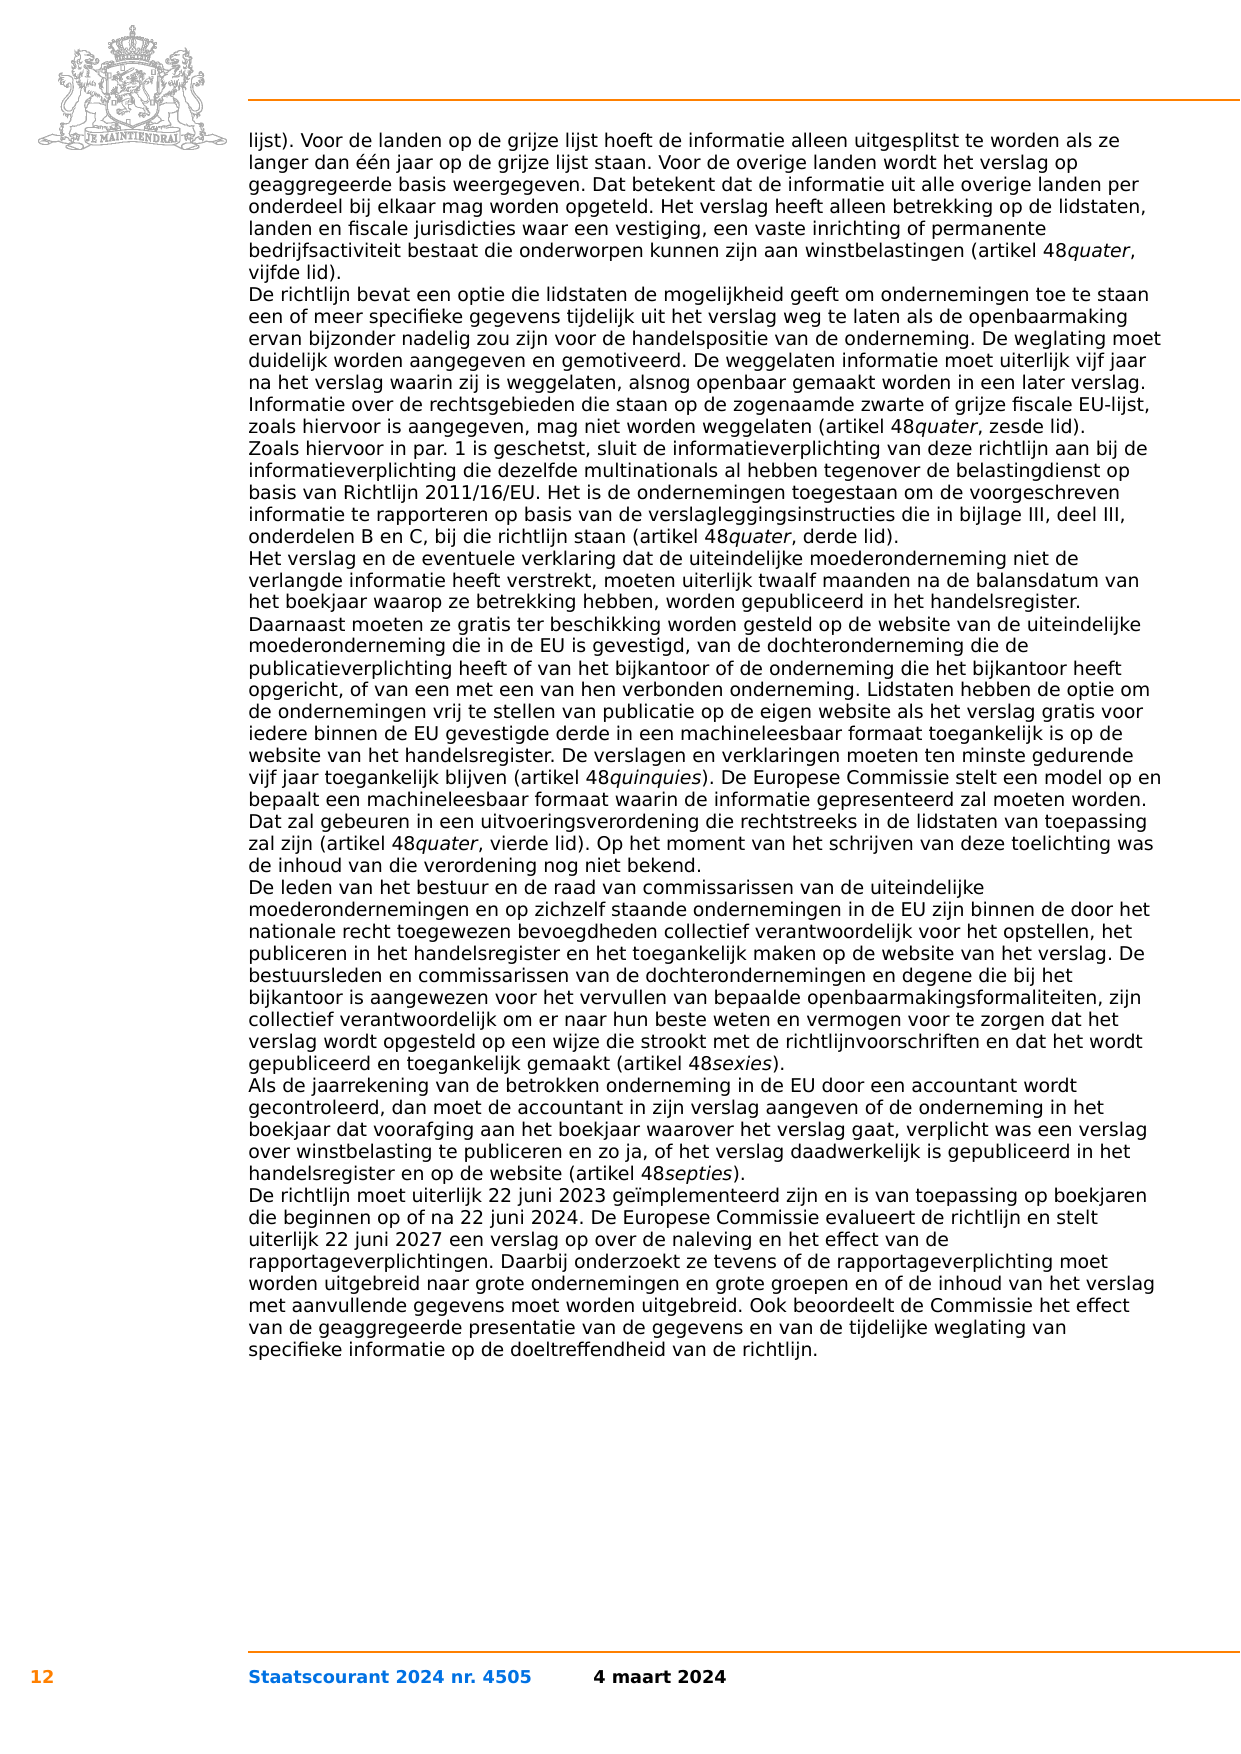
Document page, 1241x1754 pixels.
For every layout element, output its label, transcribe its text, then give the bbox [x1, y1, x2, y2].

text Zoals hiervoor in par. 1 is geschetst, sluit de informatieverplichting van deze richtlijn aan bij de informatieverplichting die dezelfde multinationals al hebben tegenover de belastingdienst op basis van Richtlijn 2011/16/EU. Het is de ondernemingen toegestaan om de voorgeschreven informatie te rapporteren op basis van de verslagleggingsinstructies die in bijlage III, deel III, onderdelen B en C, bij die richtlijn staan (artikel 48quater, derde lid). [248, 438, 1163, 547]
text De leden van het bestuur en de raad van commissarissen van de uiteindelijke moederondernemingen en op zichzelf staande ondernemingen in de EU zijn binnen de door het nationale recht toegewezen bevoegdheden collectief verantwoordelijk voor het opstellen, het publiceren in het handelsregister en het toegankelijk maken op de website van het verslag. De bestuursleden en commissarissen van de dochterondernemingen en degene die bij het bijkantoor is aangewezen voor het vervullen van bepaalde openbaarmakingsformaliteiten, zijn collectief verantwoordelijk om er naar hun beste weten en vermogen voor te zorgen dat het verslag wordt opgesteld op een wijze die strookt met de richtlijnvoorschriften en dat het wordt gepubliceerd en toegankelijk gemaakt (artikel 48sexies). [248, 877, 1163, 1075]
text Het verslag en de eventuele verklaring dat de uiteindelijke moederonderneming niet de verlangde informatie heeft verstrekt, moeten uiterlijk twaalf maanden na de balansdatum van het boekjaar waarop ze betrekking hebben, worden gepubliceerd in het handelsregister. Daarnaast moeten ze gratis ter beschikking worden gesteld op de website van de uiteindelijke moederonderneming die in de EU is gevestigd, van de dochteronderneming die de publicatieverplichting heeft of van het bijkantoor of de onderneming die het bijkantoor heeft opgericht, of van een met een van hen verbonden onderneming. Lidstaten hebben de optie om de ondernemingen vrij te stellen van publicatie op de eigen website als het verslag gratis voor iedere binnen de EU gevestigde derde in een machineleesbaar formaat toegankelijk is op de website van het handelsregister. De verslagen en verklaringen moeten ten minste gedurende vijf jaar toegankelijk blijven (artikel 48quinquies). De Europese Commissie stelt een model op en bepaalt een machineleesbaar formaat waarin de informatie gepresenteerd zal moeten worden. Dat zal gebeuren in een uitvoeringsverordening die rechtstreeks in de lidstaten van toepassing zal zijn (artikel 48quater, vierde lid). Op het moment van het schrijven van deze toelichting was de inhoud van die verordening nog niet bekend. [248, 547, 1163, 877]
text De richtlijn bevat een optie die lidstaten de mogelijkheid geeft om ondernemingen toe te staan een of meer specifieke gegevens tijdelijk uit het verslag weg te laten als de openbaarmaking ervan bijzonder nadelig zou zijn voor de handelspositie van de onderneming. De weglating moet duidelijk worden aangegeven en gemotiveerd. De weggelaten informatie moet uiterlijk vijf jaar na het verslag waarin zij is weggelaten, alsnog openbaar gemaakt worden in een later verslag. Informatie over de rechtsgebieden die staan op de zogenaamde zwarte of grijze fiscale EU-lijst, zoals hiervoor is aangegeven, mag niet worden weggelaten (artikel 48quater, zesde lid). [248, 284, 1163, 438]
text Als de jaarrekening van de betrokken onderneming in de EU door een accountant wordt gecontroleerd, dan moet de accountant in zijn verslag aangeven of de onderneming in het boekjaar dat voorafging aan het boekjaar waarover het verslag gaat, verplicht was een verslag over winstbelasting te publiceren en zo ja, of het verslag daadwerkelijk is gepubliceerd in het handelsregister en op de website (artikel 48septies). [248, 1075, 1163, 1185]
text De richtlijn moet uiterlijk 22 juni 2023 geïmplementeerd zijn en is van toepassing op boekjaren die beginnen op of na 22 juni 2024. De Europese Commissie evalueert de richtlijn en stelt uiterlijk 22 juni 2027 een verslag op over de naleving en het effect van de rapportageverplichtingen. Daarbij onderzoekt ze tevens of de rapportageverplichting moet worden uitgebreid naar grote ondernemingen en grote groepen en of de inhoud van het verslag met aanvullende gegevens moet worden uitgebreid. Ook beoordeelt de Commissie het effect van de geaggregeerde presentatie van de gegevens en van de tijdelijke weglating van specifieke informatie op de doeltreffendheid van de richtlijn. [248, 1185, 1163, 1361]
text lijst). Voor de landen op de grijze lijst hoeft de informatie alleen uitgesplitst te worden als ze langer dan één jaar op de grijze lijst staan. Voor de overige landen wordt het verslag op geaggregeerde basis weergegeven. Dat betekent dat de informatie uit alle overige landen per onderdeel bij elkaar mag worden opgeteld. Het verslag heeft alleen betrekking op de lidstaten, landen en fiscale jurisdicties waar een vestiging, een vaste inrichting of permanente bedrijfsactiviteit bestaat die onderworpen kunnen zijn aan winstbelastingen (artikel 48quater, vijfde lid). [248, 130, 1163, 284]
picture [38, 25, 227, 150]
